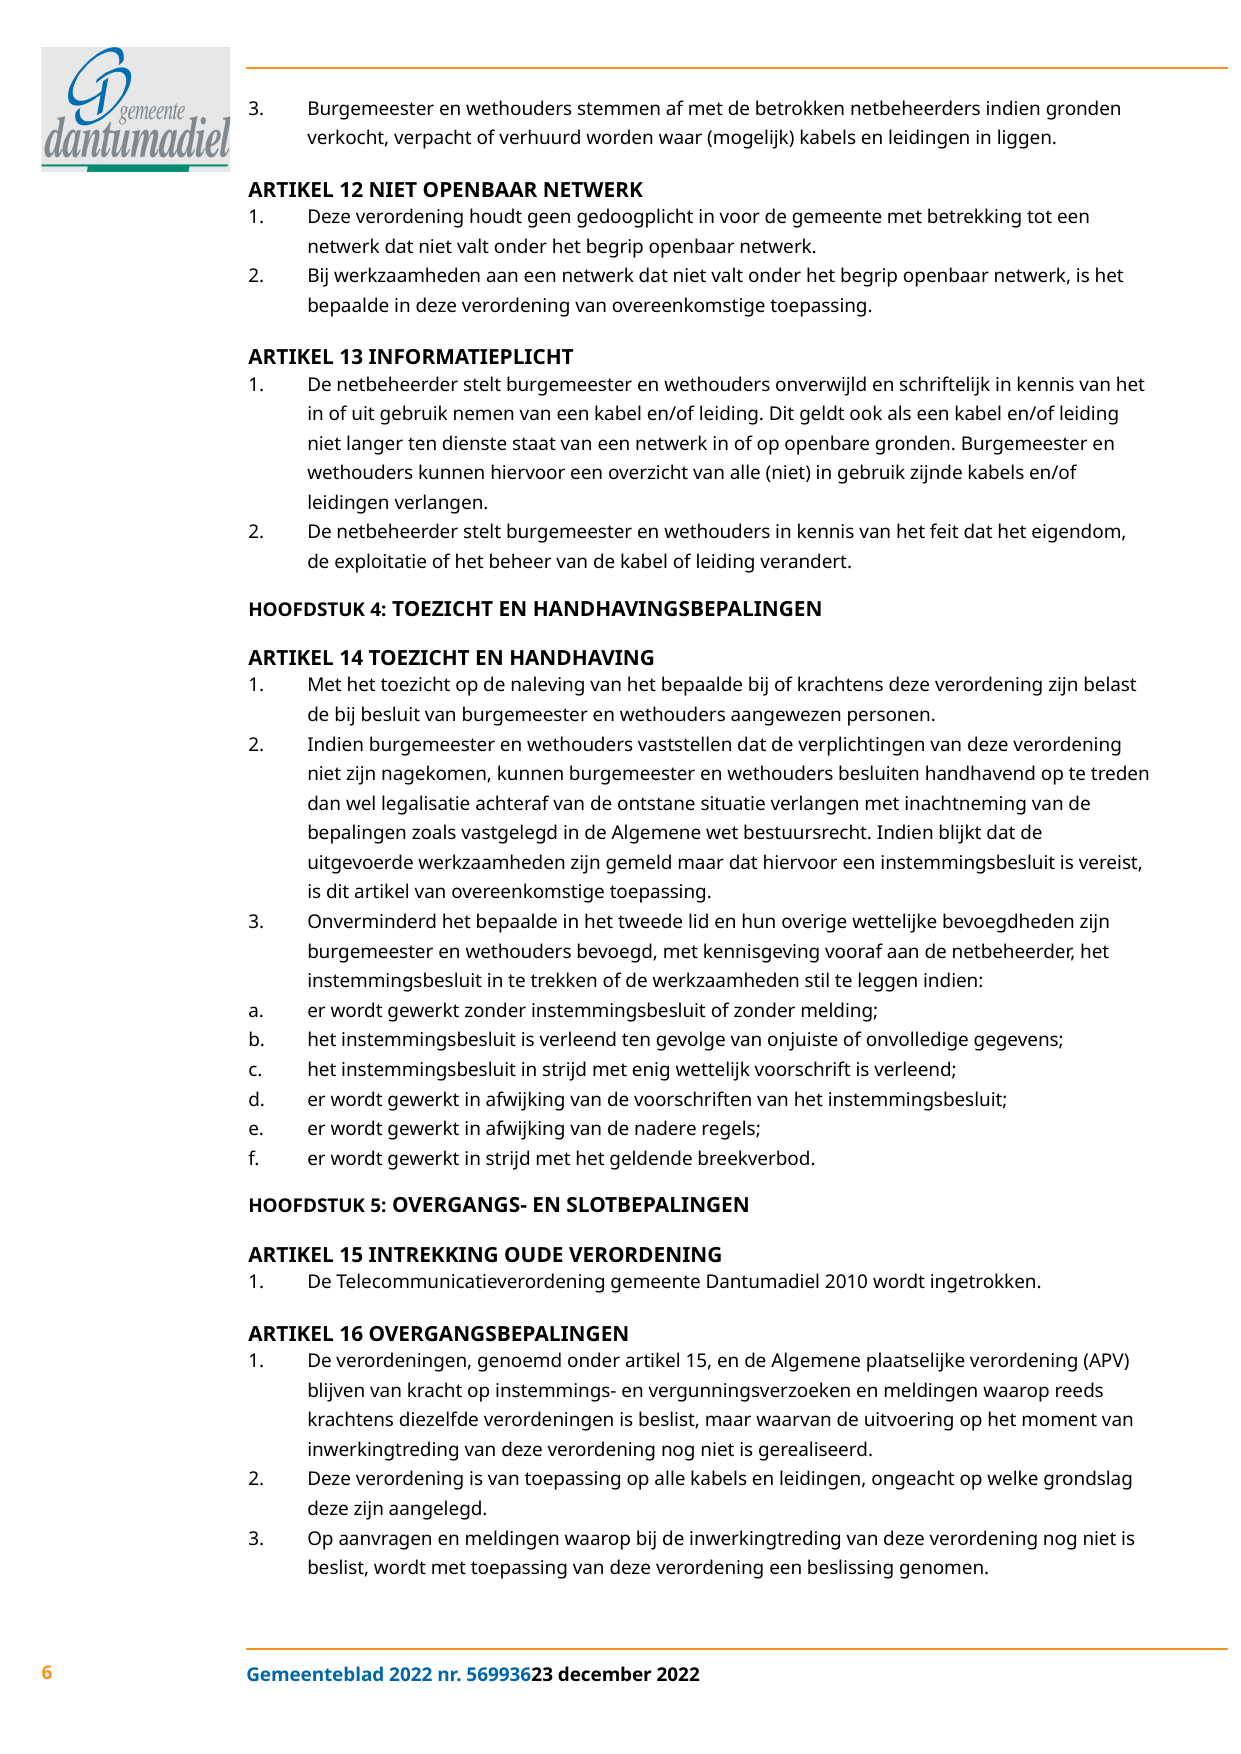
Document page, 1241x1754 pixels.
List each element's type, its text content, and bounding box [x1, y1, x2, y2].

list Bij werkzaamheden aan een netwerk dat niet valt onder het begrip openbaar netwerk, is het bepaalde in deze verordening van overeenkomstige toepassing. [248, 262, 1152, 318]
list Op aanvragen en meldingen waarop bij de inwerkingtreding van deze verordening nog niet is beslist, wordt met toepassing van deze verordening een beslissing genomen. [248, 1525, 1152, 1580]
list Met het toezicht op de naleving van het bepaalde bij of krachtens deze verordening zijn belast de bij besluit van burgemeester en wethouders aangewezen personen. [248, 672, 1152, 727]
list De verordeningen, genoemd onder artikel 15, en de Algemene plaatselijke verordening (APV) blijven van kracht op instemmings- en vergunningsverzoeken en meldingen waarop reeds krachtens diezelfde verordeningen is beslist, maar waarvan de uitvoering op het moment van inwerkingtreding van deze verordening nog niet is gerealiseerd. [248, 1347, 1152, 1462]
list Burgemeester en wethouders stemmen af met de betrokken netbeheerders indien gronden verkocht, verpacht of verhuurd worden waar (mogelijk) kabels en leidingen in liggen. [248, 95, 1152, 150]
list er wordt gewerkt in afwijking van de nadere regels; [248, 1115, 1152, 1141]
list het instemmingsbesluit in strijd met enig wettelijk voorschrift is verleend; [248, 1056, 1152, 1082]
list er wordt gewerkt in strijd met het geldende breekverbod. [248, 1145, 1152, 1171]
list het instemmingsbesluit is verleend ten gevolge van onjuiste of onvolledige gegevens; [248, 1027, 1152, 1052]
text ARTIKEL 16 OVERGANGSBEPALINGEN [248, 1319, 1152, 1347]
text ARTIKEL 13 INFORMATIEPLICHT [248, 342, 1152, 371]
list De Telecommunicatieverordening gemeente Dantumadiel 2010 wordt ingetrokken. [248, 1268, 1152, 1294]
text ARTIKEL 12 NIET OPENBAAR NETWERK [248, 175, 1152, 203]
text ARTIKEL 14 TOEZICHT EN HANDHAVING [248, 643, 1152, 672]
list Deze verordening houdt geen gedoogplicht in voor de gemeente met betrekking tot een netwerk dat niet valt onder het begrip openbaar netwerk. [248, 203, 1152, 258]
list Deze verordening is van toepassing op alle kabels en leidingen, ongeacht op welke grondslag deze zijn aangelegd. [248, 1466, 1152, 1521]
list er wordt gewerkt in afwijking van de voorschriften van het instemmingsbesluit; [248, 1086, 1152, 1112]
text HOOFDSTUK 5: OVERGANGS- EN SLOTBEPALINGEN [248, 1191, 1152, 1219]
list De netbeheerder stelt burgemeester en wethouders in kennis van het feit dat het eigendom, de exploitatie of het beheer van de kabel of leiding verandert. [248, 519, 1152, 574]
text ARTIKEL 15 INTREKKING OUDE VERORDENING [248, 1240, 1152, 1268]
list Indien burgemeester en wethouders vaststellen dat de verplichtingen van deze verordening niet zijn nagekomen, kunnen burgemeester en wethouders besluiten handhavend op te treden dan wel legalisatie achteraf van de ontstane situatie verlangen met inachtneming van de bepalingen zoals vastgelegd in de Algemene wet bestuursrecht. Indien blijkt dat de uitgevoerde werkzaamheden zijn gemeld maar dat hiervoor een instemmingsbesluit is vereist, is dit artikel van overeenkomstige toepassing. [248, 731, 1152, 904]
list er wordt gewerkt zonder instemmingsbesluit of zonder melding; [248, 997, 1152, 1023]
picture [41, 47, 231, 172]
list Onverminderd het bepaalde in het tweede lid en hun overige wettelijke bevoegdheden zijn burgemeester en wethouders bevoegd, met kennisgeving vooraf aan de netbeheerder, het instemmingsbesluit in te trekken of de werkzaamheden stil te leggen indien: [248, 908, 1152, 993]
text HOOFDSTUK 4: TOEZICHT EN HANDHAVINGSBEPALINGEN [248, 594, 1152, 622]
list De netbeheerder stelt burgemeester en wethouders onverwijld en schriftelijk in kennis van het in of uit gebruik nemen van een kabel en/of leiding. Dit geldt ook als een kabel en/of leiding niet langer ten dienste staat van een netwerk in of op openbare gronden. Burgemeester en wethouders kunnen hiervoor een overzicht van alle (niet) in gebruik zijnde kabels en/of leidingen verlangen. [248, 371, 1152, 515]
